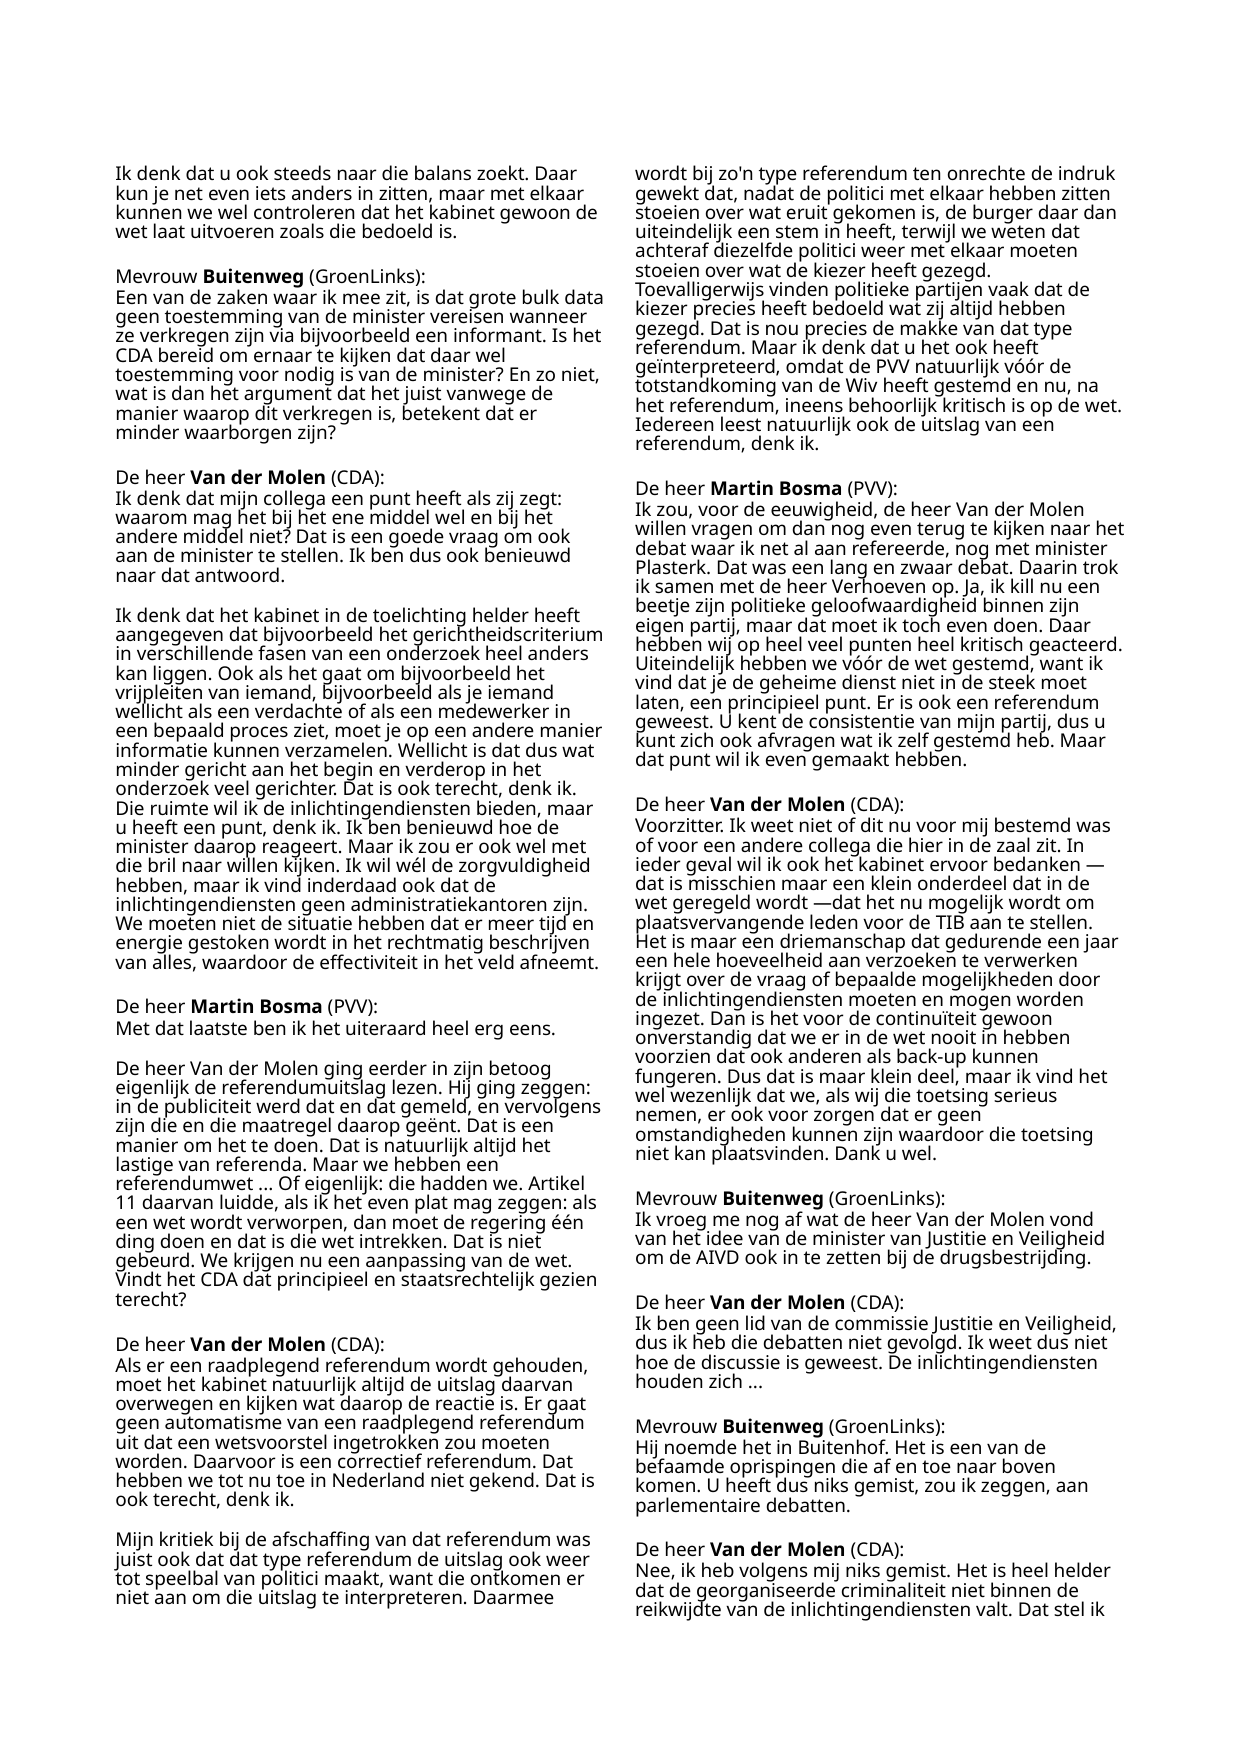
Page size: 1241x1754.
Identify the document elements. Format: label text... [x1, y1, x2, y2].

text Als er een raadplegend referendum wordt gehouden, moet het kabinet natuurlijk altijd de uitslag daarvan overwegen en kijken wat daarop de reactie is. Er gaat geen automatisme van een raadplegend referendum uit dat een wetsvoorstel ingetrokken zou moeten worden. Daarvoor is een correctief referendum. Dat hebben we tot nu toe in Nederland niet gekend. Dat is ook terecht, denk ik. [115, 1357, 605, 1511]
text De heer Van der Molen (CDA): [635, 1289, 1125, 1315]
text Mevrouw Buitenweg (GroenLinks): [115, 263, 605, 289]
text Mevrouw Buitenweg (GroenLinks): [635, 1185, 1125, 1211]
text De heer Martin Bosma (PVV): [115, 994, 605, 1019]
text Ik denk dat mijn collega een punt heeft als zij zegt: waarom mag het bij het ene middel wel en bij het andere middel niet? Dat is een goede vraag om ook aan de minister te stellen. Ik ben dus ook benieuwd naar dat antwoord. [115, 490, 605, 586]
text Nee, ik heb volgens mij niks gemist. Het is heel helder dat de georganiseerde criminaliteit niet binnen de reikwijdte van de inlichtingendiensten valt. Dat stel ik [635, 1562, 1125, 1620]
text Ik denk dat het kabinet in de toelichting helder heeft aangegeven dat bijvoorbeeld het gerichtheidscriterium in verschillende fasen van een onderzoek heel anders kan liggen. Ook als het gaat om bijvoorbeeld het vrijpleiten van iemand, bijvoorbeeld als je iemand wellicht als een verdachte of als een medewerker in een bepaald proces ziet, moet je op een andere manier informatie kunnen verzamelen. Wellicht is dat dus wat minder gericht aan het begin en verderop in het onderzoek veel gerichter. Dat is ook terecht, denk ik. Die ruimte wil ik de inlichtingendiensten bieden, maar u heeft een punt, denk ik. Ik ben benieuwd hoe de minister daarop reageert. Maar ik zou er ook wel met die bril naar willen kijken. Ik wil wél de zorgvuldigheid hebben, maar ik vind inderdaad ook dat de inlichtingendiensten geen administratiekantoren zijn. We moeten niet de situatie hebben dat er meer tijd en energie gestoken wordt in het rechtmatig beschrijven van alles, waardoor de effectiviteit in het veld afneemt. [115, 607, 605, 973]
text Mevrouw Buitenweg (GroenLinks): [635, 1413, 1125, 1439]
text De heer Van der Molen (CDA): [115, 464, 605, 490]
text Mijn kritiek bij de afschaffing van dat referendum was juist ook dat dat type referendum de uitslag ook weer tot speelbal van politici maakt, want die ontkomen er niet aan om die uitslag te interpreteren. Daarmee [115, 1531, 605, 1608]
text De heer Van der Molen (CDA): [635, 792, 1125, 817]
text Ik vroeg me nog af wat de heer Van der Molen vond van het idee van de minister van Justitie en Veiligheid om de AIVD ook in te zetten bij de drugsbestrijding. [635, 1211, 1125, 1268]
text Hij noemde het in Buitenhof. Het is een van de befaamde oprispingen die af en toe naar boven komen. U heeft dus niks gemist, zou ik zeggen, aan parlementaire debatten. [635, 1439, 1125, 1516]
text De heer Van der Molen (CDA): [635, 1537, 1125, 1562]
text De heer Martin Bosma (PVV): [635, 475, 1125, 501]
text Ik zou, voor de eeuwigheid, de heer Van der Molen willen vragen om dan nog even terug te kijken naar het debat waar ik net al aan refereerde, nog met minister Plasterk. Dat was een lang en zwaar debat. Daarin trok ik samen met de heer Verhoeven op. Ja, ik kill nu een beetje zijn politieke geloofwaardigheid binnen zijn eigen partij, maar dat moet ik toch even doen. Daar hebben wij op heel veel punten heel kritisch geacteerd. Uiteindelijk hebben we vóór de wet gestemd, want ik vind dat je de geheime dienst niet in de steek moet laten, een principieel punt. Er is ook een referendum geweest. U kent de consistentie van mijn partij, dus u kunt zich ook afvragen wat ik zelf gestemd heb. Maar dat punt wil ik even gemaakt hebben. [635, 501, 1125, 771]
text Voorzitter. Ik weet niet of dit nu voor mij bestemd was of voor een andere collega die hier in de zaal zit. In ieder geval wil ik ook het kabinet ervoor bedanken — dat is misschien maar een klein onderdeel dat in de wet geregeld wordt —dat het nu mogelijk wordt om plaatsvervangende leden voor de TIB aan te stellen. Het is maar een driemanschap dat gedurende een jaar een hele hoeveelheid aan verzoeken te verwerken krijgt over de vraag of bepaalde mogelijkheden door de inlichtingendiensten moeten en mogen worden ingezet. Dan is het voor de continuïteit gewoon onverstandig dat we er in de wet nooit in hebben voorzien dat ook anderen als back-up kunnen fungeren. Dus dat is maar klein deel, maar ik vind het wel wezenlijk dat we, als wij die toetsing serieus nemen, er ook voor zorgen dat er geen omstandigheden kunnen zijn waardoor die toetsing niet kan plaatsvinden. Dank u wel. [635, 817, 1125, 1164]
text wordt bij zo'n type referendum ten onrechte de indruk gewekt dat, nadat de politici met elkaar hebben zitten stoeien over wat eruit gekomen is, de burger daar dan uiteindelijk een stem in heeft, terwijl we weten dat achteraf diezelfde politici weer met elkaar moeten stoeien over wat de kiezer heeft gezegd. Toevalligerwijs vinden politieke partijen vaak dat de kiezer precies heeft bedoeld wat zij altijd hebben gezegd. Dat is nou precies de makke van dat type referendum. Maar ik denk dat u het ook heeft geïnterpreteerd, omdat de PVV natuurlijk vóór de totstandkoming van de Wiv heeft gestemd en nu, na het referendum, ineens behoorlijk kritisch is op de wet. Iedereen leest natuurlijk ook de uitslag van een referendum, denk ik. [635, 165, 1125, 454]
text De heer Van der Molen (CDA): [115, 1331, 605, 1357]
text De heer Van der Molen ging eerder in zijn betoog eigenlijk de referendumuitslag lezen. Hij ging zeggen: in de publiciteit werd dat en dat gemeld, en vervolgens zijn die en die maatregel daarop geënt. Dat is een manier om het te doen. Dat is natuurlijk altijd het lastige van referenda. Maar we hebben een referendumwet ... Of eigenlijk: die hadden we. Artikel 11 daarvan luidde, als ik het even plat mag zeggen: als een wet wordt verworpen, dan moet de regering één ding doen en dat is die wet intrekken. Dat is niet gebeurd. We krijgen nu een aanpassing van de wet. Vindt het CDA dat principieel en staatsrechtelijk gezien terecht? [115, 1059, 605, 1310]
text Met dat laatste ben ik het uiteraard heel erg eens. [115, 1019, 605, 1039]
text Een van de zaken waar ik mee zit, is dat grote bulk data geen toestemming van de minister vereisen wanneer ze verkregen zijn via bijvoorbeeld een informant. Is het CDA bereid om ernaar te kijken dat daar wel toestemming voor nodig is van de minister? En zo niet, wat is dan het argument dat het juist vanwege de manier waarop dit verkregen is, betekent dat er minder waarborgen zijn? [115, 289, 605, 443]
text Ik denk dat u ook steeds naar die balans zoekt. Daar kun je net even iets anders in zitten, maar met elkaar kunnen we wel controleren dat het kabinet gewoon de wet laat uitvoeren zoals die bedoeld is. [115, 165, 605, 242]
text Ik ben geen lid van de commissie Justitie en Veiligheid, dus ik heb die debatten niet gevolgd. Ik weet dus niet hoe de discussie is geweest. De inlichtingendiensten houden zich ... [635, 1315, 1125, 1392]
